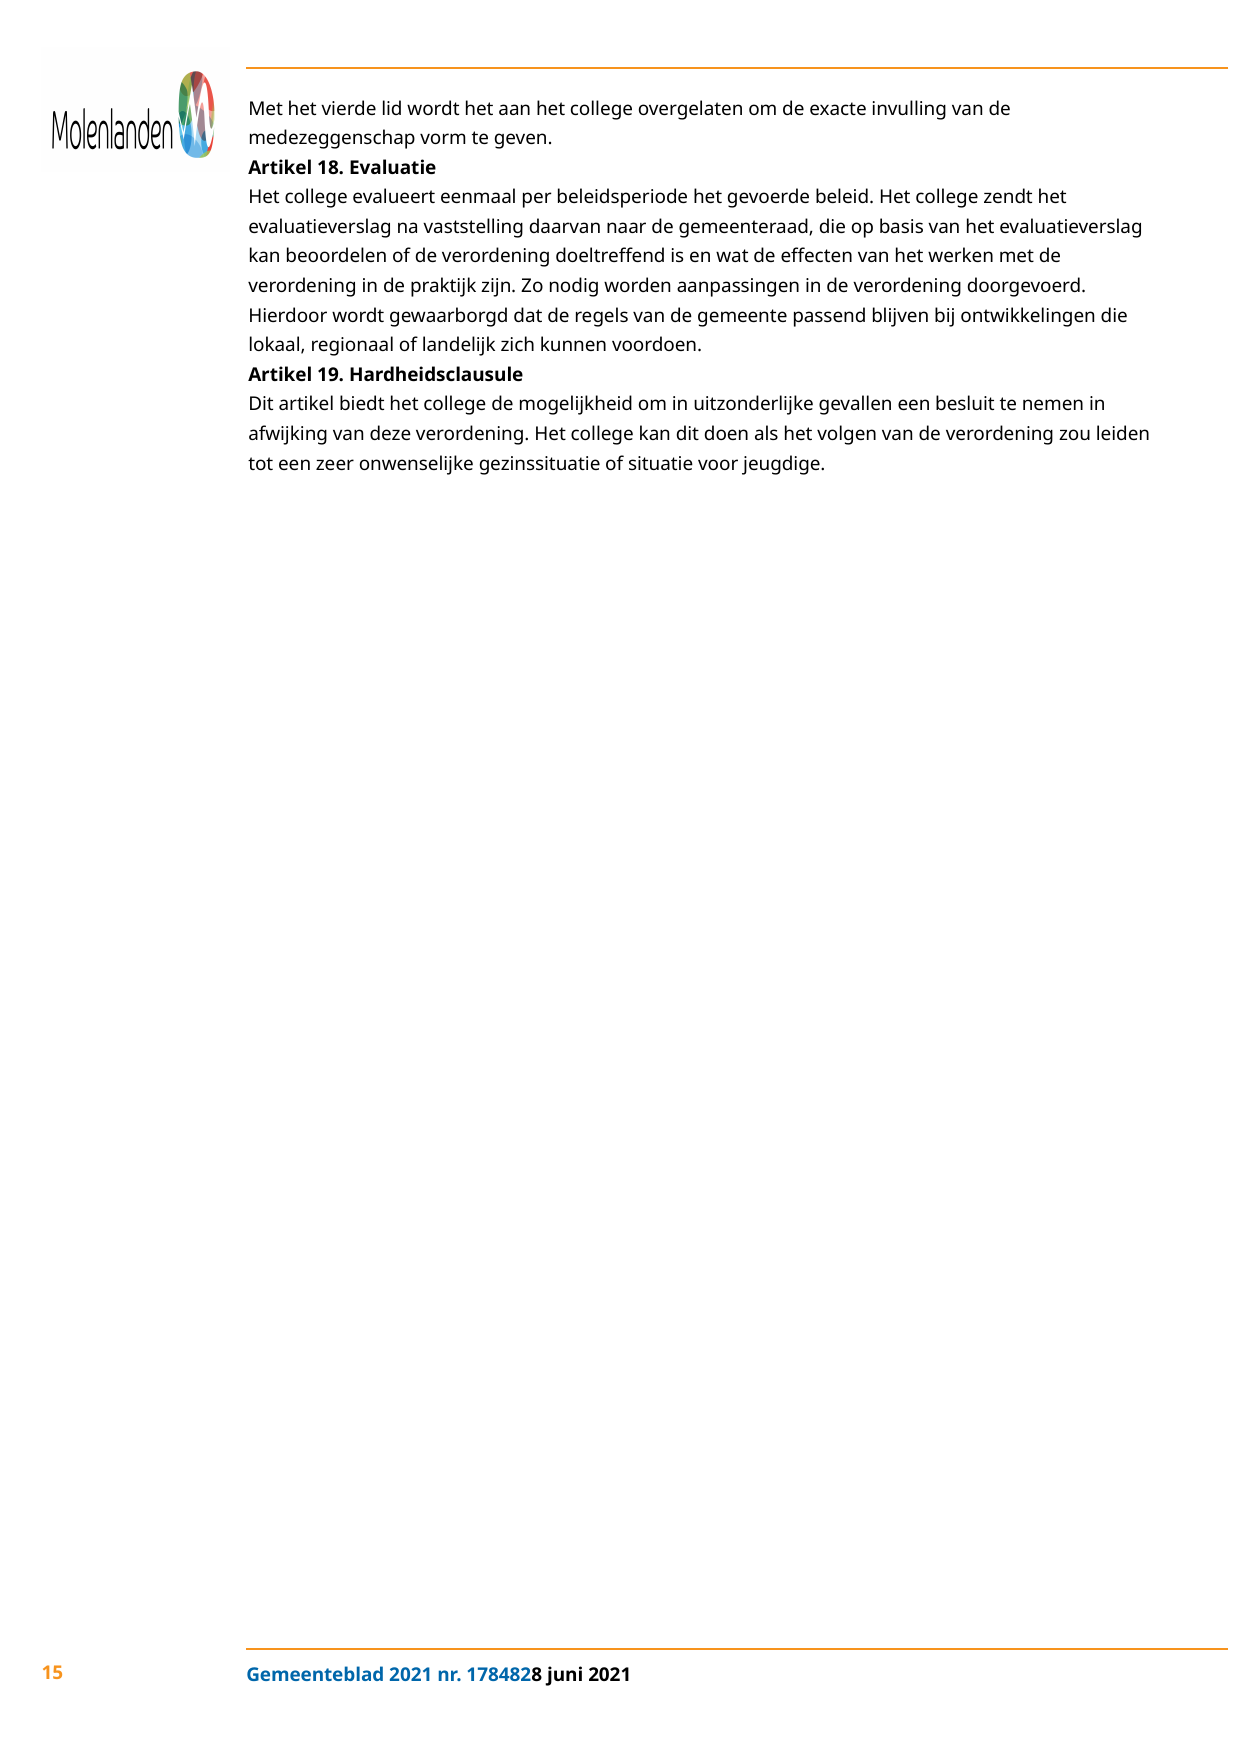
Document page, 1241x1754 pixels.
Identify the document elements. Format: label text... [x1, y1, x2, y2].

picture [41, 47, 231, 172]
text Dit artikel biedt het college de mogelijkheid om in uitzonderlijke gevallen een besluit te nemen in afwijking van deze verordening. Het college kan dit doen als het volgen van de verordening zou leiden tot een zeer onwenselijke gezinssituatie of situatie voor jeugdige. [248, 391, 1152, 476]
text Artikel 18. Evaluatie [248, 154, 1152, 180]
text Het college evalueert eenmaal per beleidsperiode het gevoerde beleid. Het college zendt het evaluatieverslag na vaststelling daarvan naar de gemeenteraad, die op basis van het evaluatieverslag kan beoordelen of de verordening doeltreffend is en wat de effecten van het werken met de verordening in de praktijk zijn. Zo nodig worden aanpassingen in de verordening doorgevoerd. Hierdoor wordt gewaarborgd dat de regels van de gemeente passend blijven bij ontwikkelingen die lokaal, regionaal of landelijk zich kunnen voordoen. [248, 183, 1152, 357]
text Met het vierde lid wordt het aan het college overgelaten om de exacte invulling van de medezeggenschap vorm te geven. [248, 95, 1152, 150]
text Artikel 19. Hardheidsclausule [248, 361, 1152, 387]
